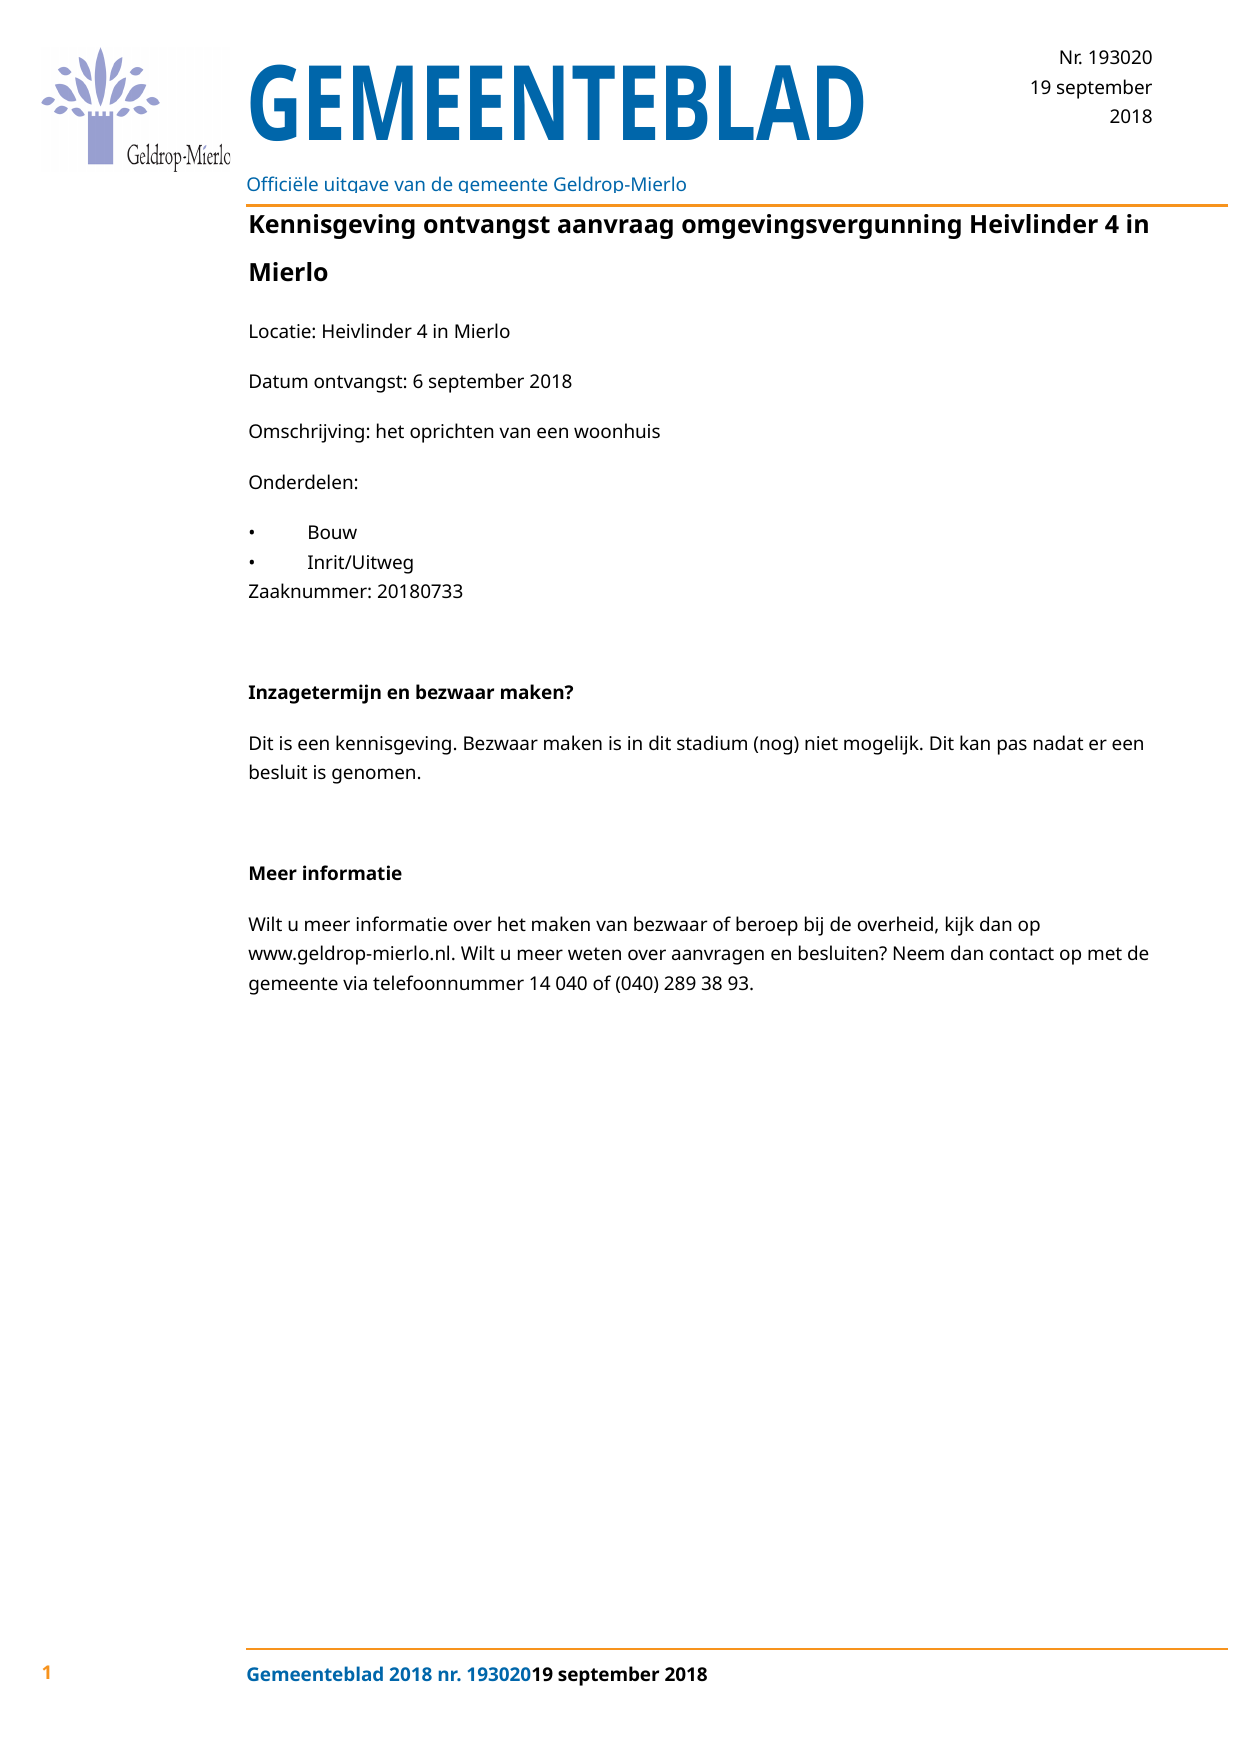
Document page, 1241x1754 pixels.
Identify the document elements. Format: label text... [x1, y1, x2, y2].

text Datum ontvangst: 6 september 2018 [248, 368, 1152, 394]
text Kennisgeving ontvangst aanvraag omgevingsvergunning Heivlinder 4 in Mierlo [248, 207, 1152, 288]
text Locatie: Heivlinder 4 in Mierlo [248, 318, 1152, 344]
picture [41, 47, 231, 172]
text Omschrijving: het oprichten van een woonhuis [248, 419, 1152, 444]
list Inrit/Uitweg [248, 549, 1152, 575]
text Dit is een kennisgeving. Bezwaar maken is in dit stadium (nog) niet mogelijk. Dit kan pas nadat er een besluit is genomen. [248, 730, 1152, 785]
text Onderdelen: [248, 469, 1152, 495]
list Bouw [248, 519, 1152, 545]
text Wilt u meer informatie over het maken van bezwaar of beroep bij de overheid, kijk dan op www.geldrop-mierlo.nl. Wilt u meer weten over aanvragen en besluiten? Neem dan contact op met de gemeente via telefoonnummer 14 040 of (040) 289 38 93. [248, 911, 1152, 996]
text Inzagetermijn en bezwaar maken? [248, 679, 1152, 705]
text Zaaknummer: 20180733 [248, 579, 1152, 604]
text Meer informatie [248, 860, 1152, 886]
